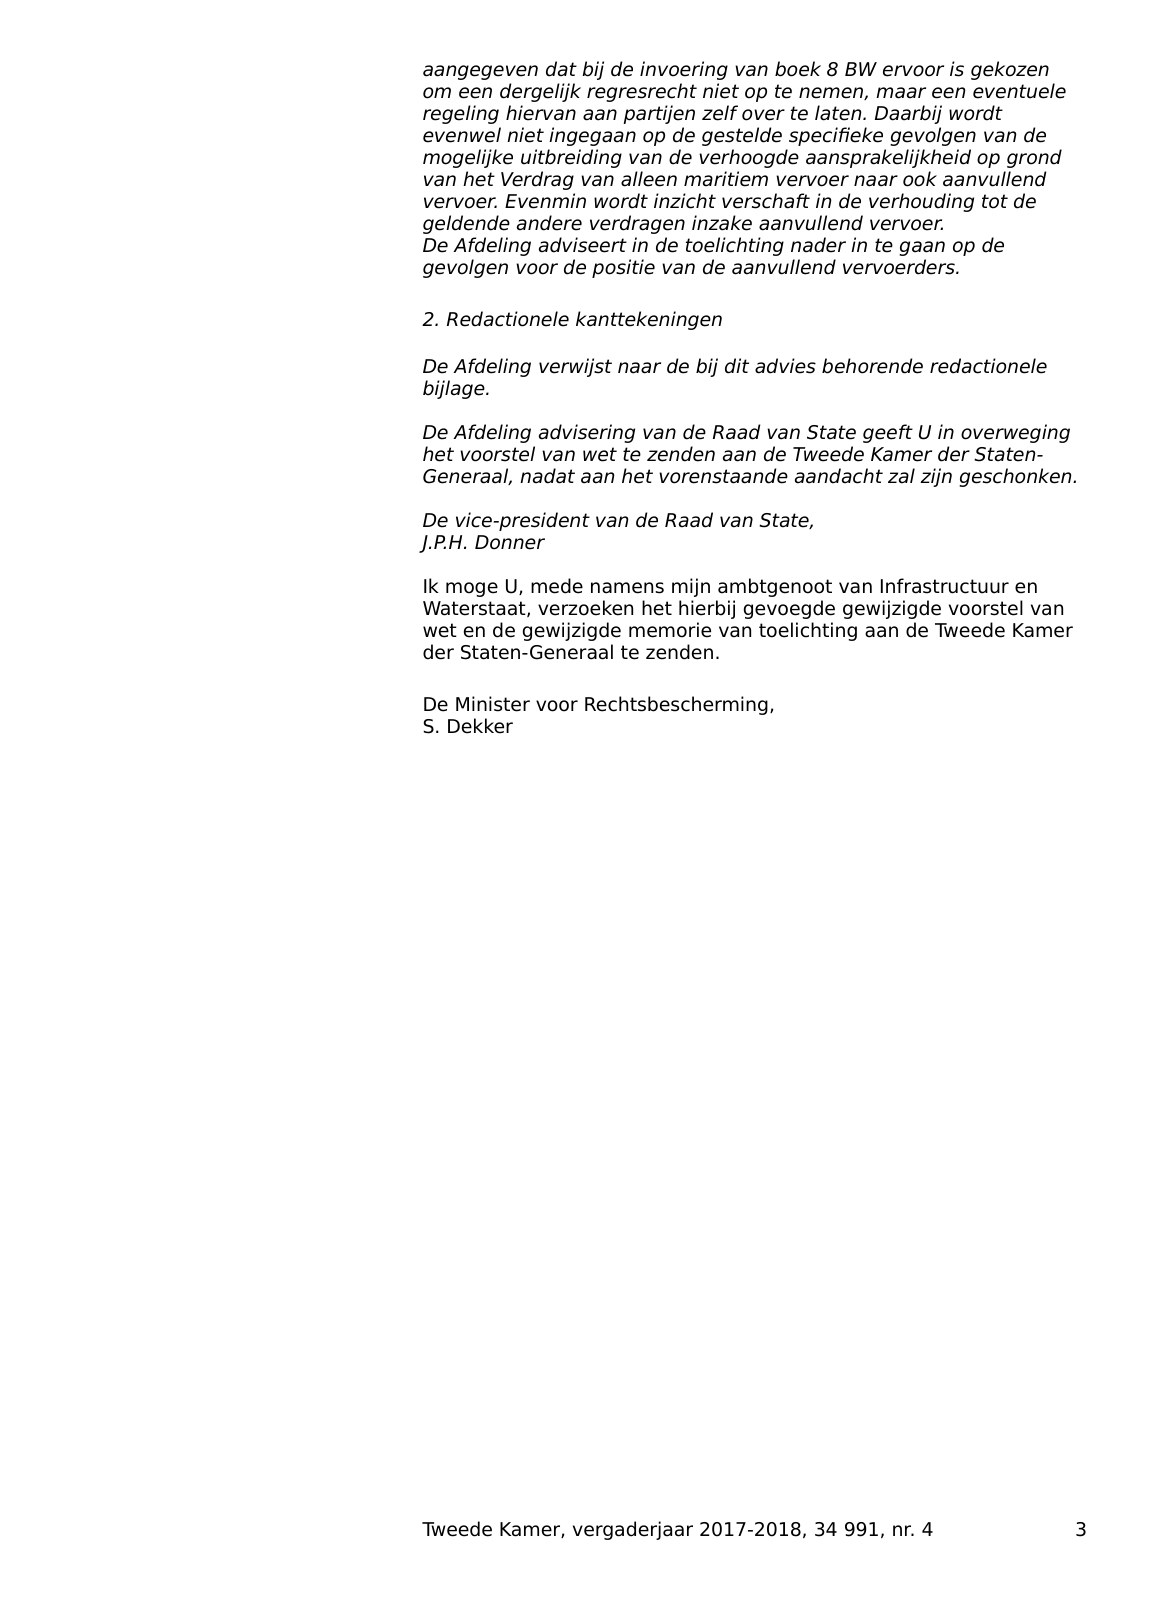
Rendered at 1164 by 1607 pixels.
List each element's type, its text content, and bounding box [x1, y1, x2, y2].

text De Minister voor Rechtsbescherming, S. Dekker [422, 694, 1087, 738]
text De Afdeling advisering van de Raad van State geeft U in overweging het voorstel van wet te zenden aan de Tweede Kamer der Staten-Generaal, nadat aan het vorenstaande aandacht zal zijn geschonken. [422, 422, 1087, 488]
text J.P.H. Donner [422, 532, 1087, 554]
text De Afdeling verwijst naar de bij dit advies behorende redactionele bijlage. [422, 356, 1087, 400]
text De Afdeling adviseert in de toelichting nader in te gaan op de gevolgen voor de positie van de aanvullend vervoerders. [422, 235, 1087, 279]
subtitle 2. Redactionele kanttekeningen [422, 309, 1087, 331]
text De vice-president van de Raad van State, [422, 510, 1087, 532]
text aangegeven dat bij de invoering van boek 8 BW ervoor is gekozen om een dergelijk regresrecht niet op te nemen, maar een eventuele regeling hiervan aan partijen zelf over te laten. Daarbij wordt evenwel niet ingegaan op de gestelde specifieke gevolgen van de mogelijke uitbreiding van de verhoogde aansprakelijkheid op grond van het Verdrag van alleen maritiem vervoer naar ook aanvullend vervoer. Evenmin wordt inzicht verschaft in de verhouding tot de geldende andere verdragen inzake aanvullend vervoer. [422, 59, 1087, 235]
text Ik moge U, mede namens mijn ambtgenoot van Infrastructuur en Waterstaat, verzoeken het hierbij gevoegde gewijzigde voorstel van wet en de gewijzigde memorie van toelichting aan de Tweede Kamer der Staten-Generaal te zenden. [422, 576, 1087, 664]
